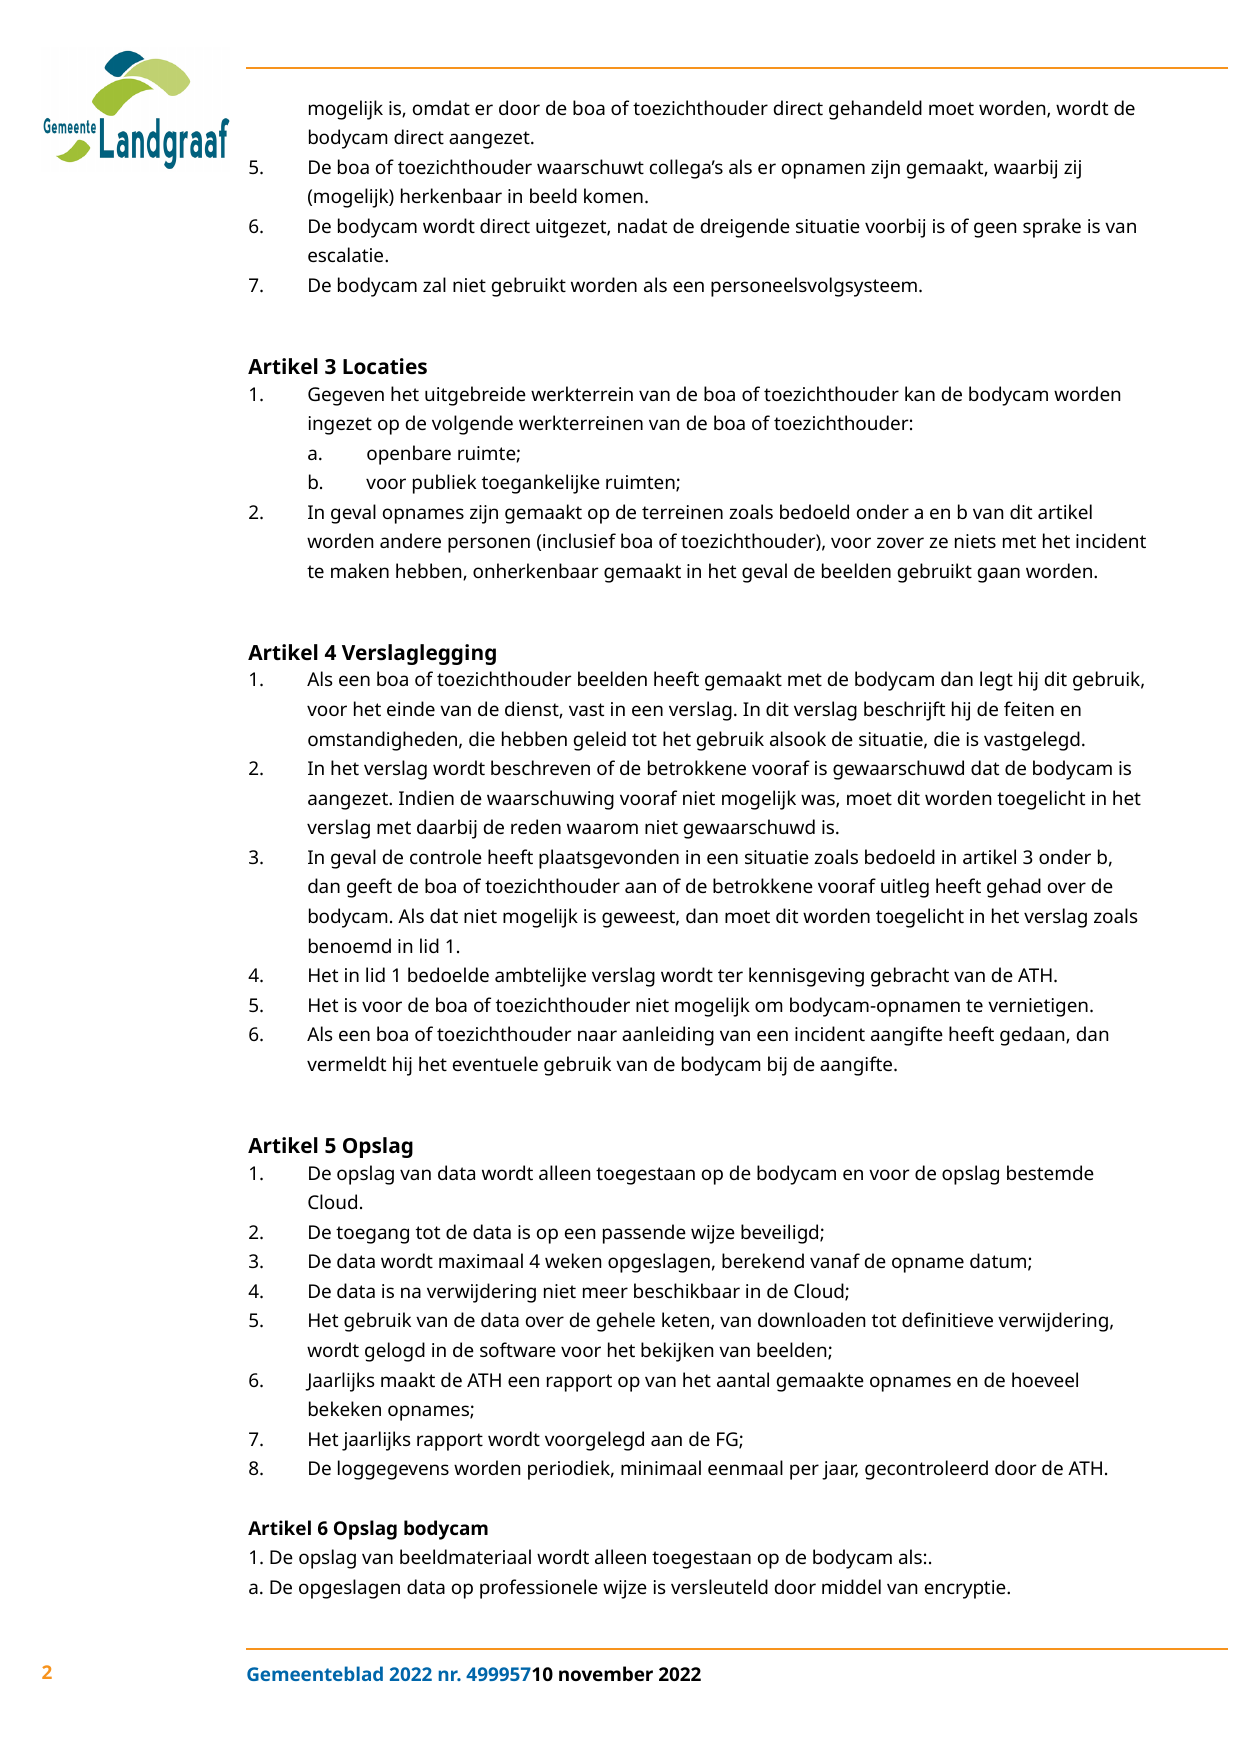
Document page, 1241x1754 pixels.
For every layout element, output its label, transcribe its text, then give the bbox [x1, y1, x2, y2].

list De data is na verwijdering niet meer beschikbaar in de Cloud; [248, 1278, 1152, 1304]
list mogelijk is, omdat er door de boa of toezichthouder direct gehandeld moet worden, wordt de bodycam direct aangezet. [248, 95, 1152, 150]
list In het verslag wordt beschreven of de betrokkene vooraf is gewaarschuwd dat de bodycam is aangezet. Indien de waarschuwing vooraf niet mogelijk was, moet dit worden toegelicht in het verslag met daarbij de reden waarom niet gewaarschuwd is. [248, 755, 1152, 840]
list Jaarlijks maakt de ATH een rapport op van het aantal gemaakte opnames en de hoeveel bekeken opnames; [248, 1367, 1152, 1422]
list Gegeven het uitgebreide werkterrein van de boa of toezichthouder kan de bodycam worden ingezet op de volgende werkterreinen van de boa of toezichthouder: [248, 381, 1152, 436]
text Artikel 6 Opslag bodycam [248, 1515, 1152, 1540]
list voor publiek toegankelijke ruimten; [307, 469, 1152, 495]
text Artikel 5 Opslag [248, 1131, 1152, 1160]
list De opslag van data wordt alleen toegestaan op de bodycam en voor de opslag bestemde Cloud. [248, 1160, 1152, 1215]
list Als een boa of toezichthouder naar aanleiding van een incident aangifte heeft gedaan, dan vermeldt hij het eventuele gebruik van de bodycam bij de aangifte. [248, 1022, 1152, 1077]
list De boa of toezichthouder waarschuwt collega’s als er opnamen zijn gemaakt, waarbij zij (mogelijk) herkenbaar in beeld komen. [248, 154, 1152, 209]
list In geval opnames zijn gemaakt op de terreinen zoals bedoeld onder a en b van dit artikel worden andere personen (inclusief boa of toezichthouder), voor zover ze niets met het incident te maken hebben, onherkenbaar gemaakt in het geval de beelden gebruikt gaan worden. [248, 499, 1152, 584]
picture [41, 47, 231, 172]
text 1. De opslag van beeldmateriaal wordt alleen toegestaan op de bodycam als:. [248, 1544, 1152, 1570]
list In geval de controle heeft plaatsgevonden in een situatie zoals bedoeld in artikel 3 onder b, dan geeft de boa of toezichthouder aan of de betrokkene vooraf uitleg heeft gehad over de bodycam. Als dat niet mogelijk is geweest, dan moet dit worden toegelicht in het verslag zoals benoemd in lid 1. [248, 844, 1152, 959]
list De bodycam zal niet gebruikt worden als een personeelsvolgsysteem. [248, 272, 1152, 298]
list Het is voor de boa of toezichthouder niet mogelijk om bodycam-opnamen te vernietigen. [248, 992, 1152, 1018]
list De loggegevens worden periodiek, minimaal eenmaal per jaar, gecontroleerd door de ATH. [248, 1456, 1152, 1481]
list De toegang tot de data is op een passende wijze beveiligd; [248, 1219, 1152, 1244]
list Het in lid 1 bedoelde ambtelijke verslag wordt ter kennisgeving gebracht van de ATH. [248, 962, 1152, 988]
list Het jaarlijks rapport wordt voorgelegd aan de FG; [248, 1426, 1152, 1452]
list openbare ruimte; [307, 440, 1152, 466]
list De bodycam wordt direct uitgezet, nadat de dreigende situatie voorbij is of geen sprake is van escalatie. [248, 213, 1152, 268]
list De data wordt maximaal 4 weken opgeslagen, berekend vanaf de opname datum; [248, 1248, 1152, 1274]
list Het gebruik van de data over de gehele keten, van downloaden tot definitieve verwijdering, wordt gelogd in de software voor het bekijken van beelden; [248, 1308, 1152, 1363]
text Artikel 4 Verslaglegging [248, 638, 1152, 667]
text a. De opgeslagen data op professionele wijze is versleuteld door middel van encryptie. [248, 1574, 1152, 1599]
text Artikel 3 Locaties [248, 352, 1152, 381]
list Als een boa of toezichthouder beelden heeft gemaakt met de bodycam dan legt hij dit gebruik, voor het einde van de dienst, vast in een verslag. In dit verslag beschrijft hij de feiten en omstandigheden, die hebben geleid tot het gebruik alsook de situatie, die is vastgelegd. [248, 667, 1152, 752]
